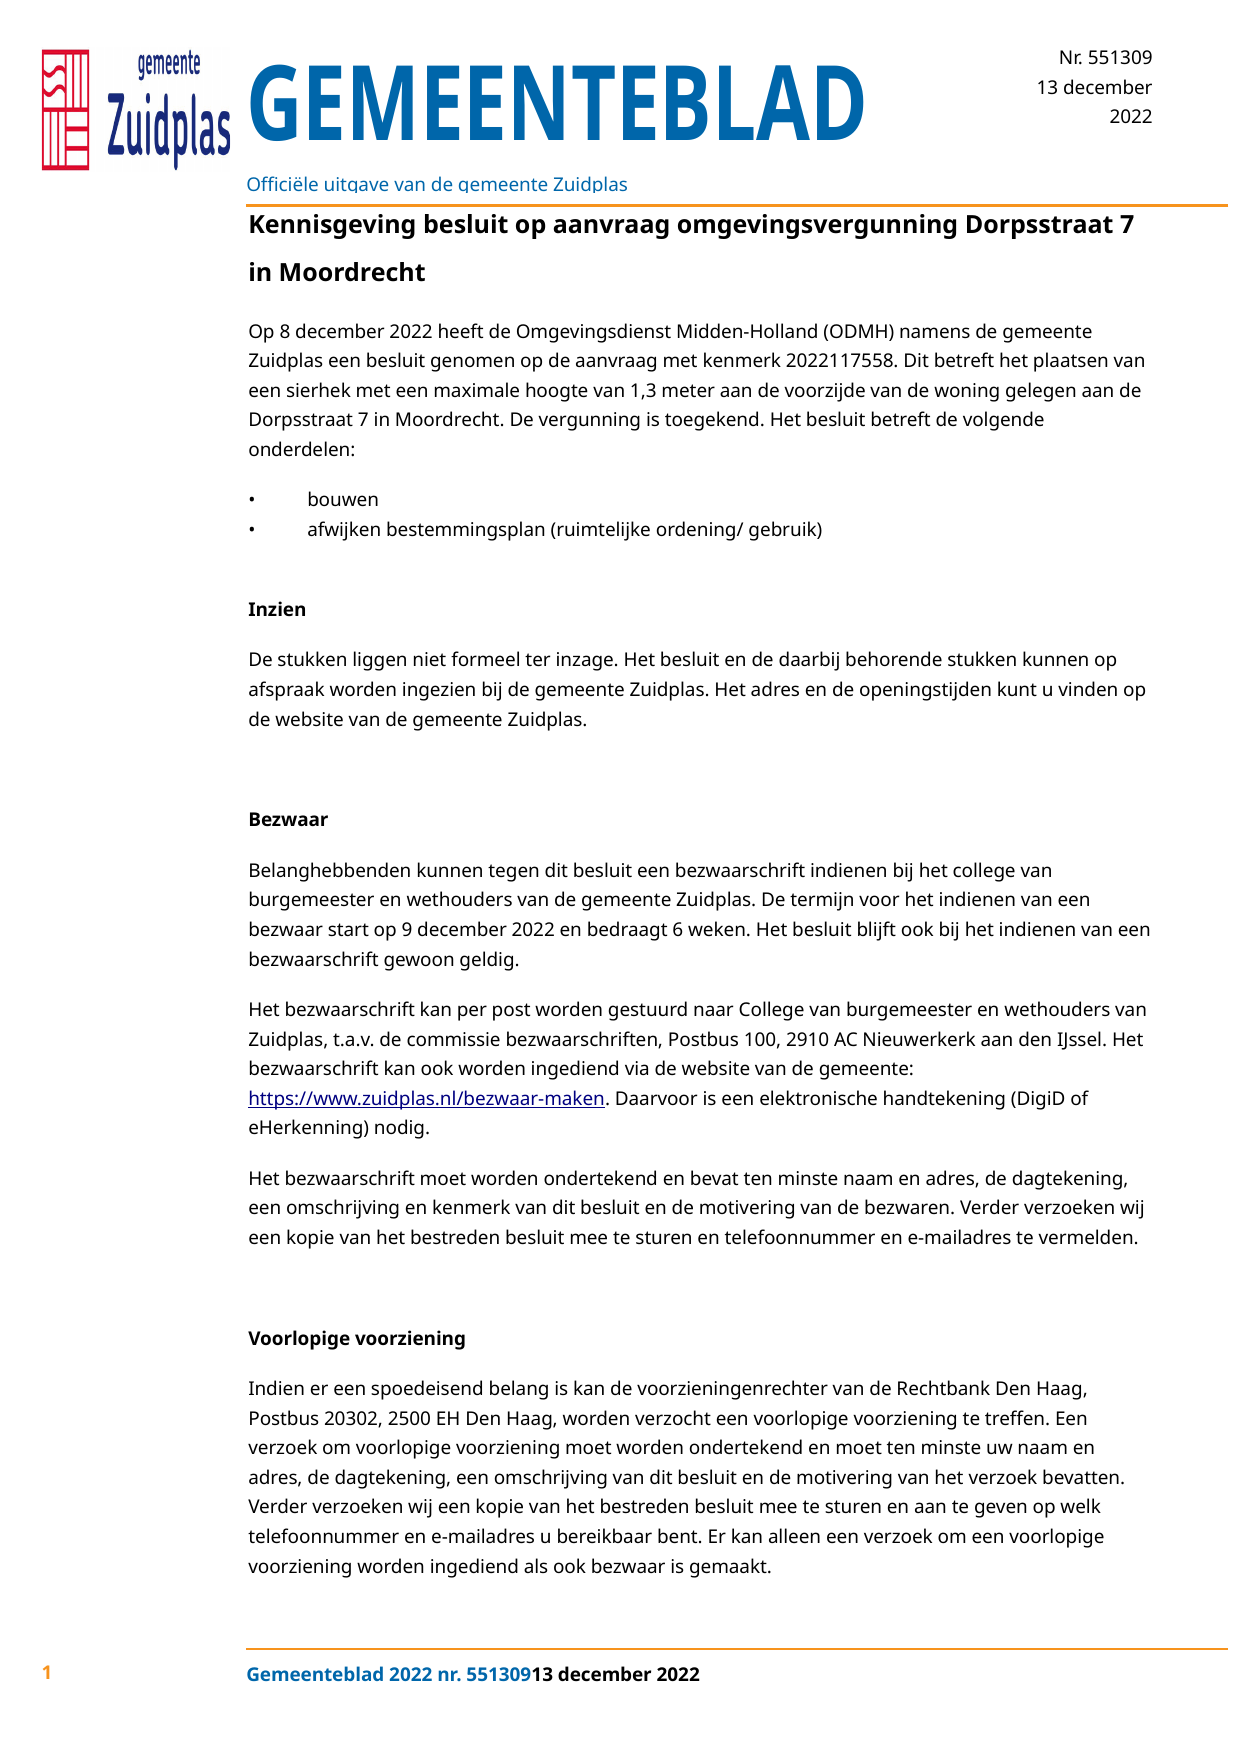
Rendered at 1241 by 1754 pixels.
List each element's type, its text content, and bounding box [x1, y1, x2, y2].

text Het bezwaarschrift kan per post worden gestuurd naar College van burgemeester en wethouders van Zuidplas, t.a.v. de commissie bezwaarschriften, Postbus 100, 2910 AC Nieuwerkerk aan den IJssel. Het bezwaarschrift kan ook worden ingediend via de website van de gemeente: https://www.zuidplas.nl/bezwaar-maken. Daarvoor is een elektronische handtekening (DigiD of eHerkenning) nodig. [248, 996, 1152, 1140]
text Bezwaar [248, 807, 1152, 832]
text De stukken liggen niet formeel ter inzage. Het besluit en de daarbij behorende stukken kunnen op afspraak worden ingezien bij de gemeente Zuidplas. Het adres en de openingstijden kunt u vinden op de website van de gemeente Zuidplas. [248, 647, 1152, 732]
list afwijken bestemmingsplan (ruimtelijke ordening/ gebruik) [248, 516, 1152, 542]
text Inzien [248, 596, 1152, 622]
list bouwen [248, 487, 1152, 512]
text Kennisgeving besluit op aanvraag omgevingsvergunning Dorpsstraat 7 in Moordrecht [248, 207, 1152, 288]
text Voorlopige voorziening [248, 1325, 1152, 1351]
text Het bezwaarschrift moet worden ondertekend en bevat ten minste naam en adres, de dagtekening, een omschrijving en kenmerk van dit besluit en de motivering van de bezwaren. Verder verzoeken wij een kopie van het bestreden besluit mee te sturen en telefoonnummer en e-mailadres te vermelden. [248, 1165, 1152, 1250]
text Op 8 december 2022 heeft de Omgevingsdienst Midden-Holland (ODMH) namens de gemeente Zuidplas een besluit genomen op de aanvraag met kenmerk 2022117558. Dit betreft het plaatsen van een sierhek met een maximale hoogte van 1,3 meter aan de voorzijde van de woning gelegen aan de Dorpsstraat 7 in Moordrecht. De vergunning is toegekend. Het besluit betreft de volgende onderdelen: [248, 318, 1152, 462]
text Belanghebbenden kunnen tegen dit besluit een bezwaarschrift indienen bij het college van burgemeester en wethouders van de gemeente Zuidplas. De termijn voor het indienen van een bezwaar start op 9 december 2022 en bedraagt 6 weken. Het besluit blijft ook bij het indienen van een bezwaarschrift gewoon geldig. [248, 857, 1152, 972]
picture [41, 47, 231, 172]
text Indien er een spoedeisend belang is kan de voorzieningenrechter van de Rechtbank Den Haag, Postbus 20302, 2500 EH Den Haag, worden verzocht een voorlopige voorziening te treffen. Een verzoek om voorlopige voorziening moet worden ondertekend en moet ten minste uw naam en adres, de dagtekening, een omschrijving van dit besluit en de motivering van het verzoek bevatten. Verder verzoeken wij een kopie van het bestreden besluit mee te sturen en aan te geven op welk telefoonnummer en e-mailadres u bereikbaar bent. Er kan alleen een verzoek om een voorlopige voorziening worden ingediend als ook bezwaar is gemaakt. [248, 1375, 1152, 1579]
